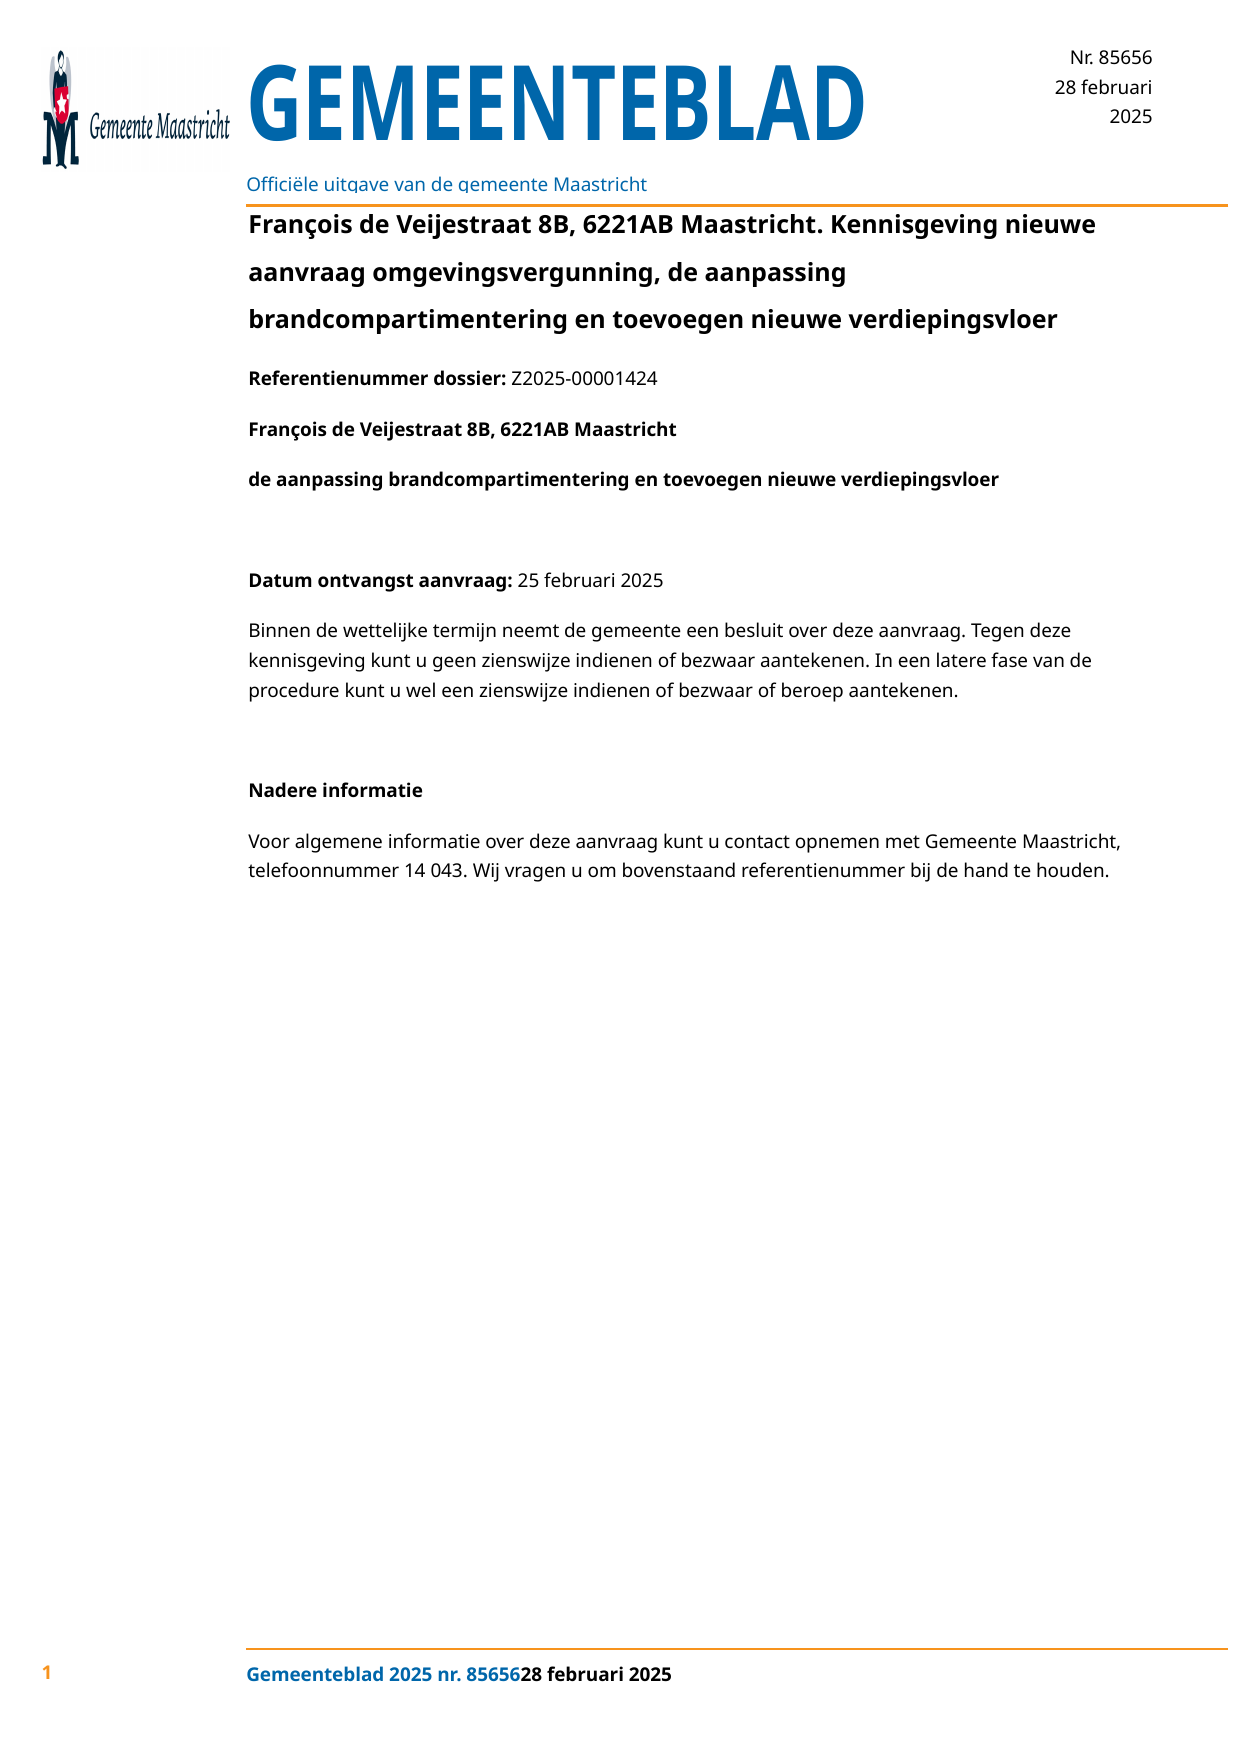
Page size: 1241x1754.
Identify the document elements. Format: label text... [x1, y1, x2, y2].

picture [41, 47, 231, 172]
text François de Veijestraat 8B, 6221AB Maastricht. Kennisgeving nieuwe aanvraag omgevingsvergunning, de aanpassing brandcompartimentering en toevoegen nieuwe verdiepingsvloer [248, 207, 1152, 336]
text Voor algemene informatie over deze aanvraag kunt u contact opnemen met Gemeente Maastricht, telefoonnummer 14 043. Wij vragen u om bovenstaand referentienummer bij de hand te houden. [248, 828, 1152, 883]
text Datum ontvangst aanvraag: 25 februari 2025 [248, 567, 1152, 593]
text Binnen de wettelijke termijn neemt de gemeente een besluit over deze aanvraag. Tegen deze kennisgeving kunt u geen zienswijze indienen of bezwaar aantekenen. In een latere fase van de procedure kunt u wel een zienswijze indienen of bezwaar of beroep aantekenen. [248, 618, 1152, 702]
text Nadere informatie [248, 778, 1152, 803]
text Referentienummer dossier: Z2025-00001424 [248, 366, 1152, 391]
text François de Veijestraat 8B, 6221AB Maastricht [248, 416, 1152, 442]
text de aanpassing brandcompartimentering en toevoegen nieuwe verdiepingsvloer [248, 466, 1152, 492]
